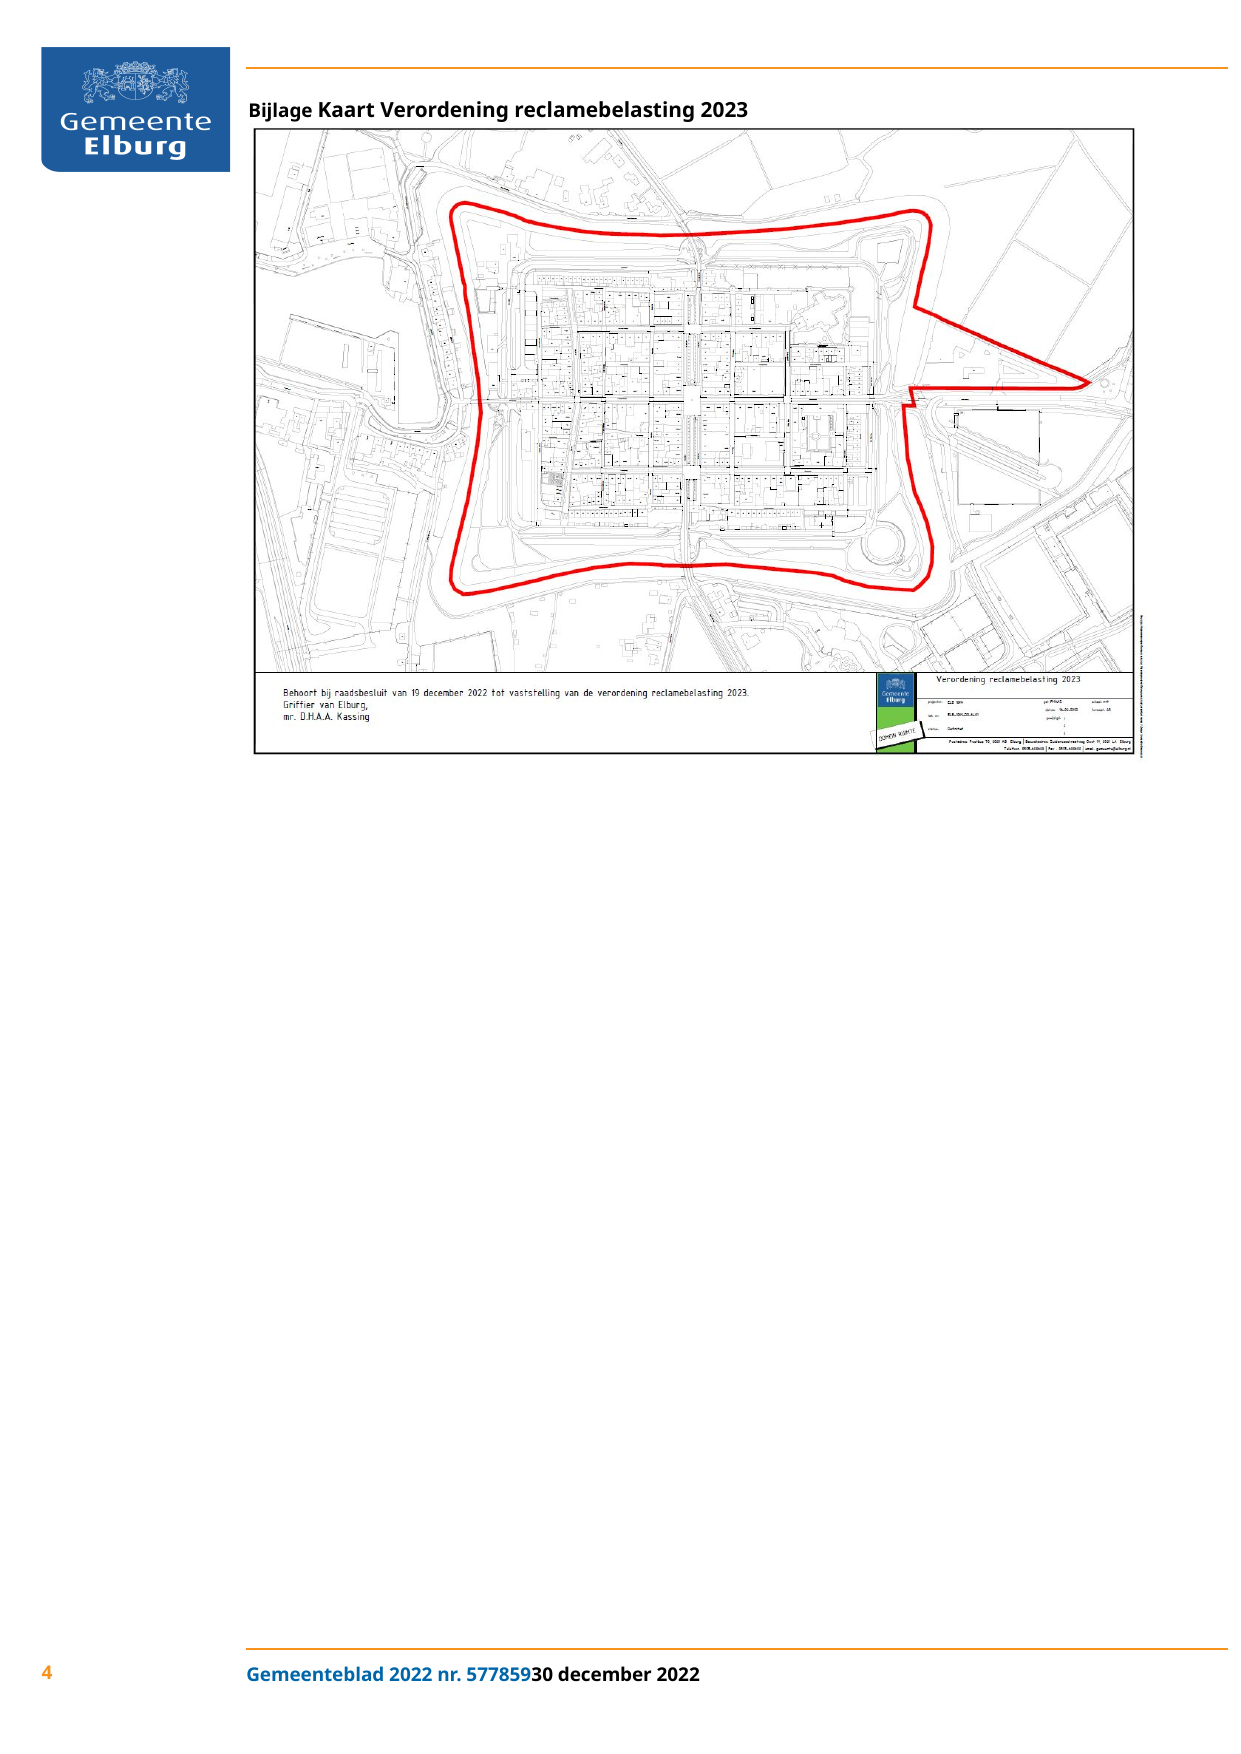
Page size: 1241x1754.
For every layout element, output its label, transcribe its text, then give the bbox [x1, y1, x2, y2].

text Bijlage Kaart Verordening reclamebelasting 2023 [248, 95, 1152, 123]
picture [248, 123, 1152, 764]
picture [41, 47, 231, 172]
